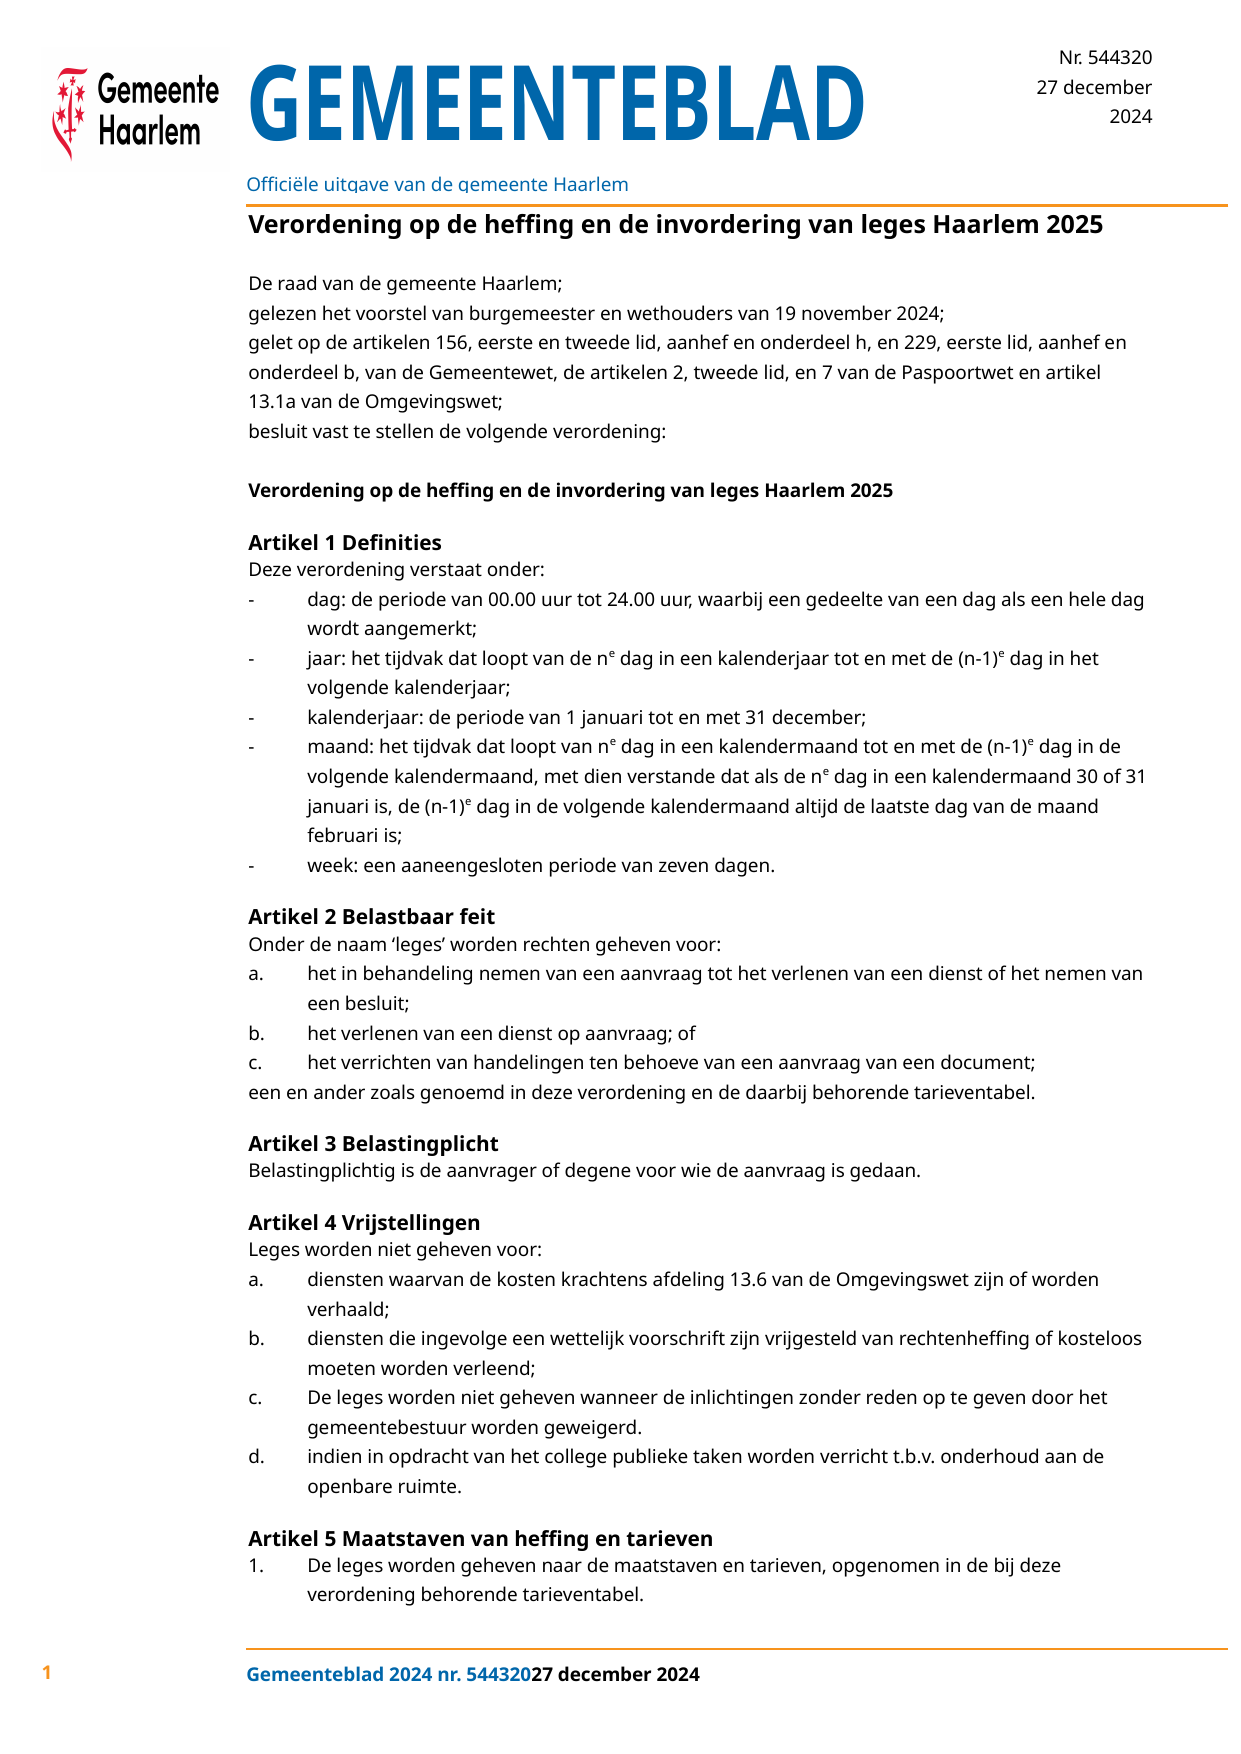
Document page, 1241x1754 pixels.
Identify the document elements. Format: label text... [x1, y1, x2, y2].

text gelet op de artikelen 156, eerste en tweede lid, aanhef en onderdeel h, en 229, eerste lid, aanhef en onderdeel b, van de Gemeentewet, de artikelen 2, tweede lid, en 7 van de Paspoortwet en artikel 13.1a van de Omgevingswet; [248, 329, 1152, 414]
list maand: het tijdvak dat loopt van ne dag in een kalendermaand tot en met de (n-1)e dag in de volgende kalendermaand, met dien verstande dat als de ne dag in een kalendermaand 30 of 31 januari is, de (n-1)e dag in de volgende kalendermaand altijd de laatste dag van de maand februari is; [248, 734, 1152, 848]
text een en ander zoals genoemd in deze verordening en de daarbij behorende tarieventabel. [248, 1079, 1152, 1104]
list het verlenen van een dienst op aanvraag; of [248, 1020, 1152, 1045]
list dag: de periode van 00.00 uur tot 24.00 uur, waarbij een gedeelte van een dag als een hele dag wordt aangemerkt; [248, 586, 1152, 641]
text besluit vast te stellen de volgende verordening: [248, 418, 1152, 444]
text Deze verordening verstaat onder: [248, 556, 1152, 582]
text Artikel 1 Definities [248, 528, 1152, 556]
text gelezen het voorstel van burgemeester en wethouders van 19 november 2024; [248, 300, 1152, 326]
list diensten die ingevolge een wettelijk voorschrift zijn vrijgesteld van rechtenheffing of kosteloos moeten worden verleend; [248, 1325, 1152, 1381]
list het verrichten van handelingen ten behoeve van een aanvraag van een document; [248, 1049, 1152, 1075]
text Artikel 3 Belastingplicht [248, 1129, 1152, 1158]
text Leges worden niet geheven voor: [248, 1237, 1152, 1262]
list kalenderjaar: de periode van 1 januari tot en met 31 december; [248, 704, 1152, 730]
list indien in opdracht van het college publieke taken worden verricht t.b.v. onderhoud aan de openbare ruimte. [248, 1444, 1152, 1499]
list het in behandeling nemen van een aanvraag tot het verlenen van een dienst of het nemen van een besluit; [248, 961, 1152, 1016]
text Onder de naam ‘leges’ worden rechten geheven voor: [248, 931, 1152, 957]
list De leges worden niet geheven wanneer de inlichtingen zonder reden op te geven door het gemeentebestuur worden geweigerd. [248, 1384, 1152, 1440]
text Belastingplichtig is de aanvrager of degene voor wie de aanvraag is gedaan. [248, 1158, 1152, 1183]
text Artikel 4 Vrijstellingen [248, 1208, 1152, 1237]
text Artikel 2 Belastbaar feit [248, 902, 1152, 931]
list diensten waarvan de kosten krachtens afdeling 13.6 van de Omgevingswet zijn of worden verhaald; [248, 1266, 1152, 1321]
picture [41, 47, 231, 172]
list week: een aaneengesloten periode van zeven dagen. [248, 852, 1152, 878]
list jaar: het tijdvak dat loopt van de ne dag in een kalenderjaar tot en met de (n-1)e dag in het volgende kalenderjaar; [248, 645, 1152, 700]
text Verordening op de heffing en de invordering van leges Haarlem 2025 [248, 477, 1152, 503]
text Artikel 5 Maatstaven van heffing en tarieven [248, 1524, 1152, 1552]
list De leges worden geheven naar de maatstaven en tarieven, opgenomen in de bij deze verordening behorende tarieventabel. [248, 1552, 1152, 1607]
text Verordening op de heffing en de invordering van leges Haarlem 2025 [248, 207, 1152, 241]
text De raad van de gemeente Haarlem; [248, 270, 1152, 296]
